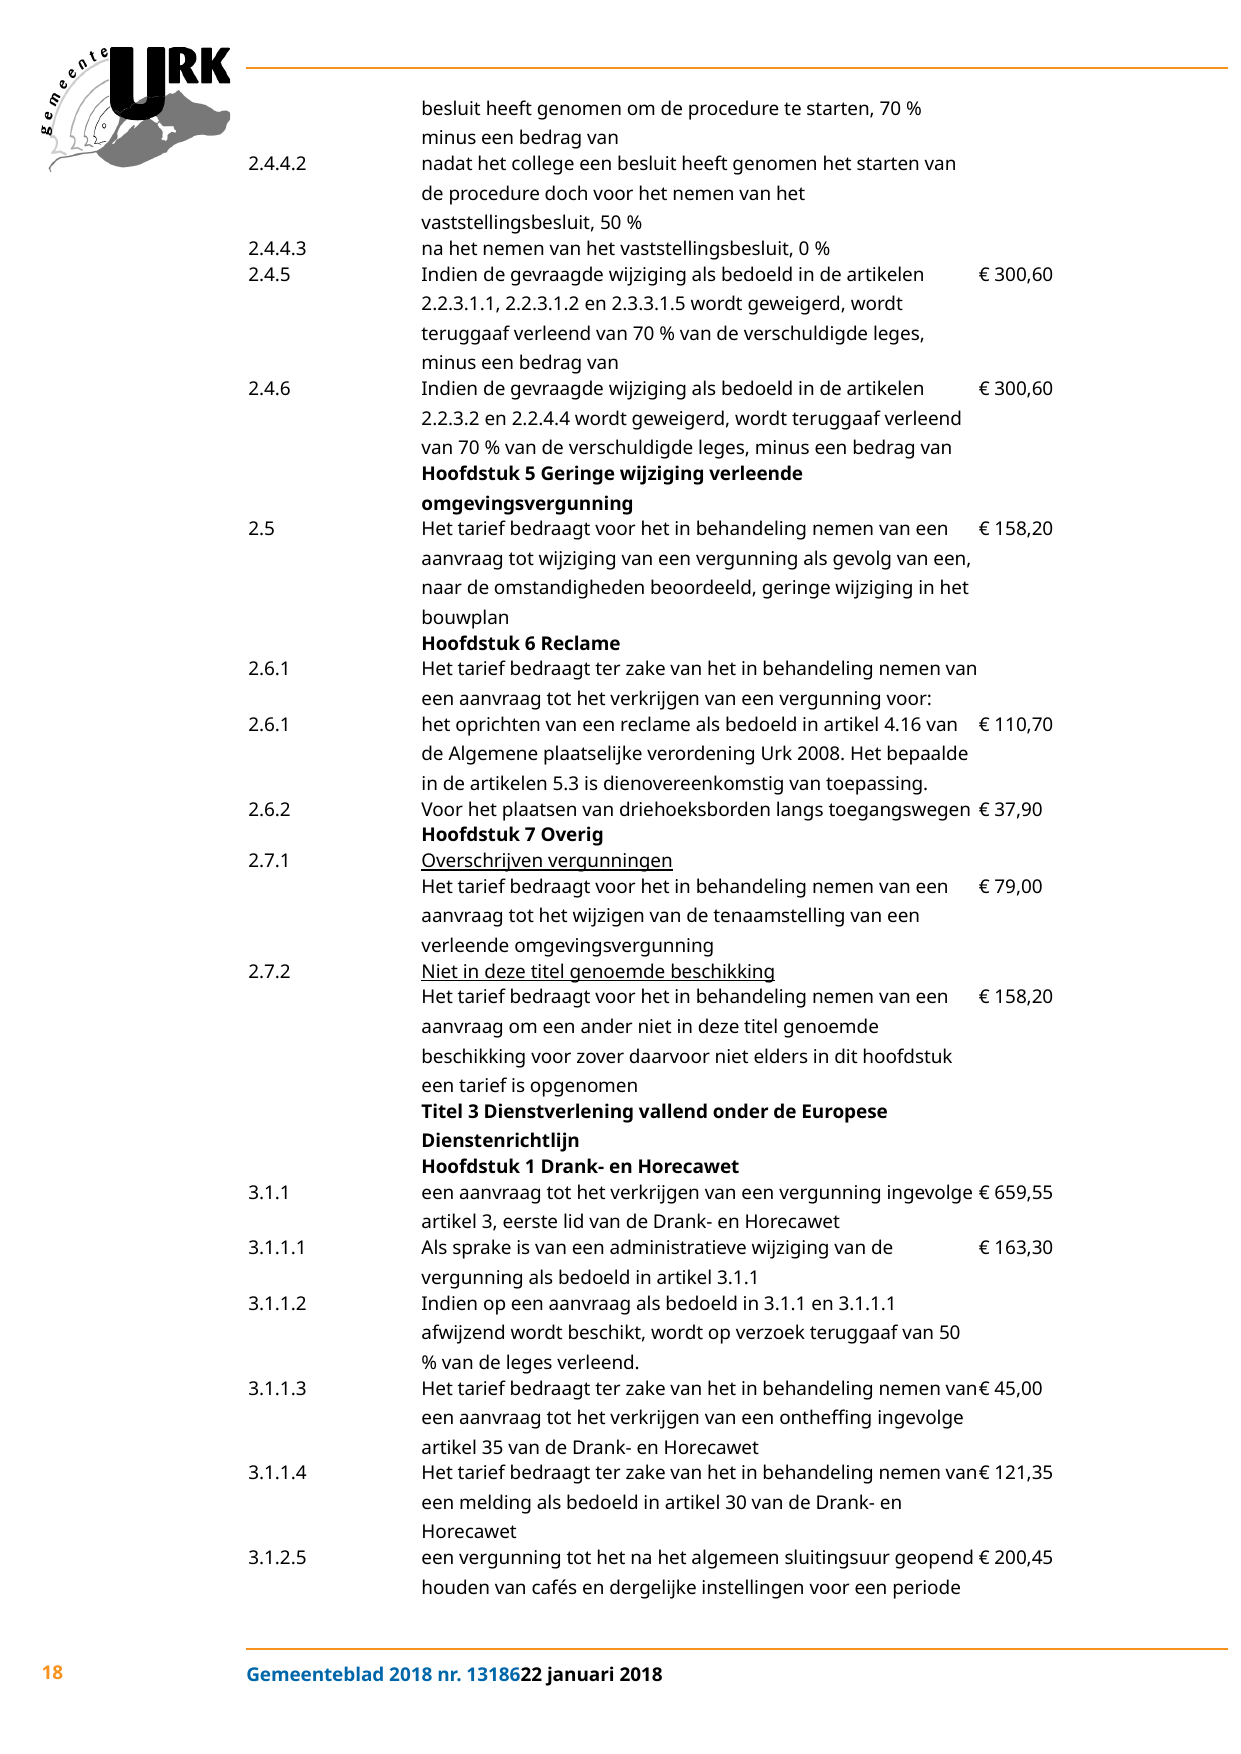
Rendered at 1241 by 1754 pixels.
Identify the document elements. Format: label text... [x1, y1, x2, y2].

table_cell [979, 150, 1152, 235]
table_cell nadat het college een besluit heeft genomen het starten van de procedure doch voor het nemen van het vaststellingsbesluit, 50 % [421, 150, 978, 235]
table_cell Hoofdstuk 7 Overig [421, 822, 978, 847]
table_cell € 300,60 [979, 375, 1152, 460]
table_cell € 200,45 [979, 1545, 1152, 1600]
table_cell Het tarief bedraagt voor het in behandeling nemen van een aanvraag tot wijziging van een vergunning als gevolg van een, naar de omstandigheden beoordeeld, geringe wijziging in het bouwplan [421, 515, 978, 630]
table_cell Het tarief bedraagt ter zake van het in behandeling nemen van een melding als bedoeld in artikel 30 van de Drank- en Horecawet [421, 1460, 978, 1544]
table_cell Indien de gevraagde wijziging als bedoeld in de artikelen 2.2.3.1.1, 2.2.3.1.2 en 2.3.3.1.5 wordt geweigerd, wordt teruggaaf verleend van 70 % van de verschuldigde leges, minus een bedrag van [421, 261, 978, 375]
table_cell 3.1.1.3 [248, 1375, 421, 1459]
table_cell € 158,20 [979, 515, 1152, 630]
table_cell € 163,30 [979, 1235, 1152, 1290]
table_cell € 45,00 [979, 1375, 1152, 1459]
table_cell Niet in deze titel genoemde beschikking [421, 958, 978, 984]
table_cell 3.1.1.2 [248, 1290, 421, 1375]
table_cell [979, 822, 1152, 847]
table_cell [248, 822, 421, 847]
picture [41, 47, 231, 172]
table_cell 3.1.1 [248, 1179, 421, 1234]
table_cell [979, 1098, 1152, 1153]
table_cell € 110,70 [979, 711, 1152, 796]
table_cell [248, 984, 421, 1098]
table_cell [248, 1098, 421, 1153]
table_cell 2.6.1 [248, 656, 421, 711]
table_cell [248, 1154, 421, 1179]
table_cell Hoofdstuk 6 Reclame [421, 630, 978, 656]
table_cell 2.6.1 [248, 711, 421, 796]
table_cell 2.4.6 [248, 375, 421, 460]
table_cell [979, 1290, 1152, 1375]
table_cell [979, 95, 1152, 150]
table_cell € 659,55 [979, 1179, 1152, 1234]
table_cell Indien op een aanvraag als bedoeld in 3.1.1 en 3.1.1.1 afwijzend wordt beschikt, wordt op verzoek teruggaaf van 50 % van de leges verleend. [421, 1290, 978, 1375]
table_cell Titel 3 Dienstverlening vallend onder de Europese Dienstenrichtlijn [421, 1098, 978, 1153]
table_cell [979, 460, 1152, 515]
table_cell [248, 630, 421, 656]
table_cell Voor het plaatsen van driehoeksborden langs toegangswegen [421, 796, 978, 822]
table_cell 2.5 [248, 515, 421, 630]
table_cell € 300,60 [979, 261, 1152, 375]
table_cell Hoofdstuk 1 Drank- en Horecawet [421, 1154, 978, 1179]
table_cell Het tarief bedraagt voor het in behandeling nemen van een aanvraag tot het wijzigen van de tenaamstelling van een verleende omgevingsvergunning [421, 873, 978, 958]
table_cell Als sprake is van een administratieve wijziging van de vergunning als bedoeld in artikel 3.1.1 [421, 1235, 978, 1290]
table_cell 2.7.2 [248, 958, 421, 984]
table_cell Het tarief bedraagt ter zake van het in behandeling nemen van een aanvraag tot het verkrijgen van een ontheffing ingevolge artikel 35 van de Drank- en Horecawet [421, 1375, 978, 1459]
table_cell € 158,20 [979, 984, 1152, 1098]
table_cell 2.4.5 [248, 261, 421, 375]
table_cell [979, 656, 1152, 711]
table_cell [979, 847, 1152, 873]
table_cell Hoofdstuk 5 Geringe wijziging verleende omgevingsvergunning [421, 460, 978, 515]
table_cell een aanvraag tot het verkrijgen van een vergunning ingevolge artikel 3, eerste lid van de Drank- en Horecawet [421, 1179, 978, 1234]
table_cell Overschrijven vergunningen [421, 847, 978, 873]
table_cell [248, 873, 421, 958]
table_cell € 79,00 [979, 873, 1152, 958]
table_cell [979, 630, 1152, 656]
table_cell 3.1.2.5 [248, 1545, 421, 1600]
table_cell 2.4.4.2 [248, 150, 421, 235]
table_cell [979, 235, 1152, 261]
table_cell na het nemen van het vaststellingsbesluit, 0 % [421, 235, 978, 261]
table_cell [248, 460, 421, 515]
table_cell het oprichten van een reclame als bedoeld in artikel 4.16 van de Algemene plaatselijke verordening Urk 2008. Het bepaalde in de artikelen 5.3 is dienovereenkomstig van toepassing. [421, 711, 978, 796]
table_cell 2.6.2 [248, 796, 421, 822]
table_cell 3.1.1.4 [248, 1460, 421, 1544]
table_cell een vergunning tot het na het algemeen sluitingsuur geopend houden van cafés en dergelijke instellingen voor een periode [421, 1545, 978, 1600]
table_cell 2.7.1 [248, 847, 421, 873]
table_cell Het tarief bedraagt ter zake van het in behandeling nemen van een aanvraag tot het verkrijgen van een vergunning voor: [421, 656, 978, 711]
table_cell Indien de gevraagde wijziging als bedoeld in de artikelen 2.2.3.2 en 2.2.4.4 wordt geweigerd, wordt teruggaaf verleend van 70 % van de verschuldigde leges, minus een bedrag van [421, 375, 978, 460]
table_cell 2.4.4.3 [248, 235, 421, 261]
table_cell € 121,35 [979, 1460, 1152, 1544]
table_cell [248, 95, 421, 150]
table_cell € 37,90 [979, 796, 1152, 822]
table_cell [979, 1154, 1152, 1179]
table_cell 3.1.1.1 [248, 1235, 421, 1290]
table_cell Het tarief bedraagt voor het in behandeling nemen van een aanvraag om een ander niet in deze titel genoemde beschikking voor zover daarvoor niet elders in dit hoofdstuk een tarief is opgenomen [421, 984, 978, 1098]
table_cell [979, 958, 1152, 984]
table_cell besluit heeft genomen om de procedure te starten, 70 % minus een bedrag van [421, 95, 978, 150]
